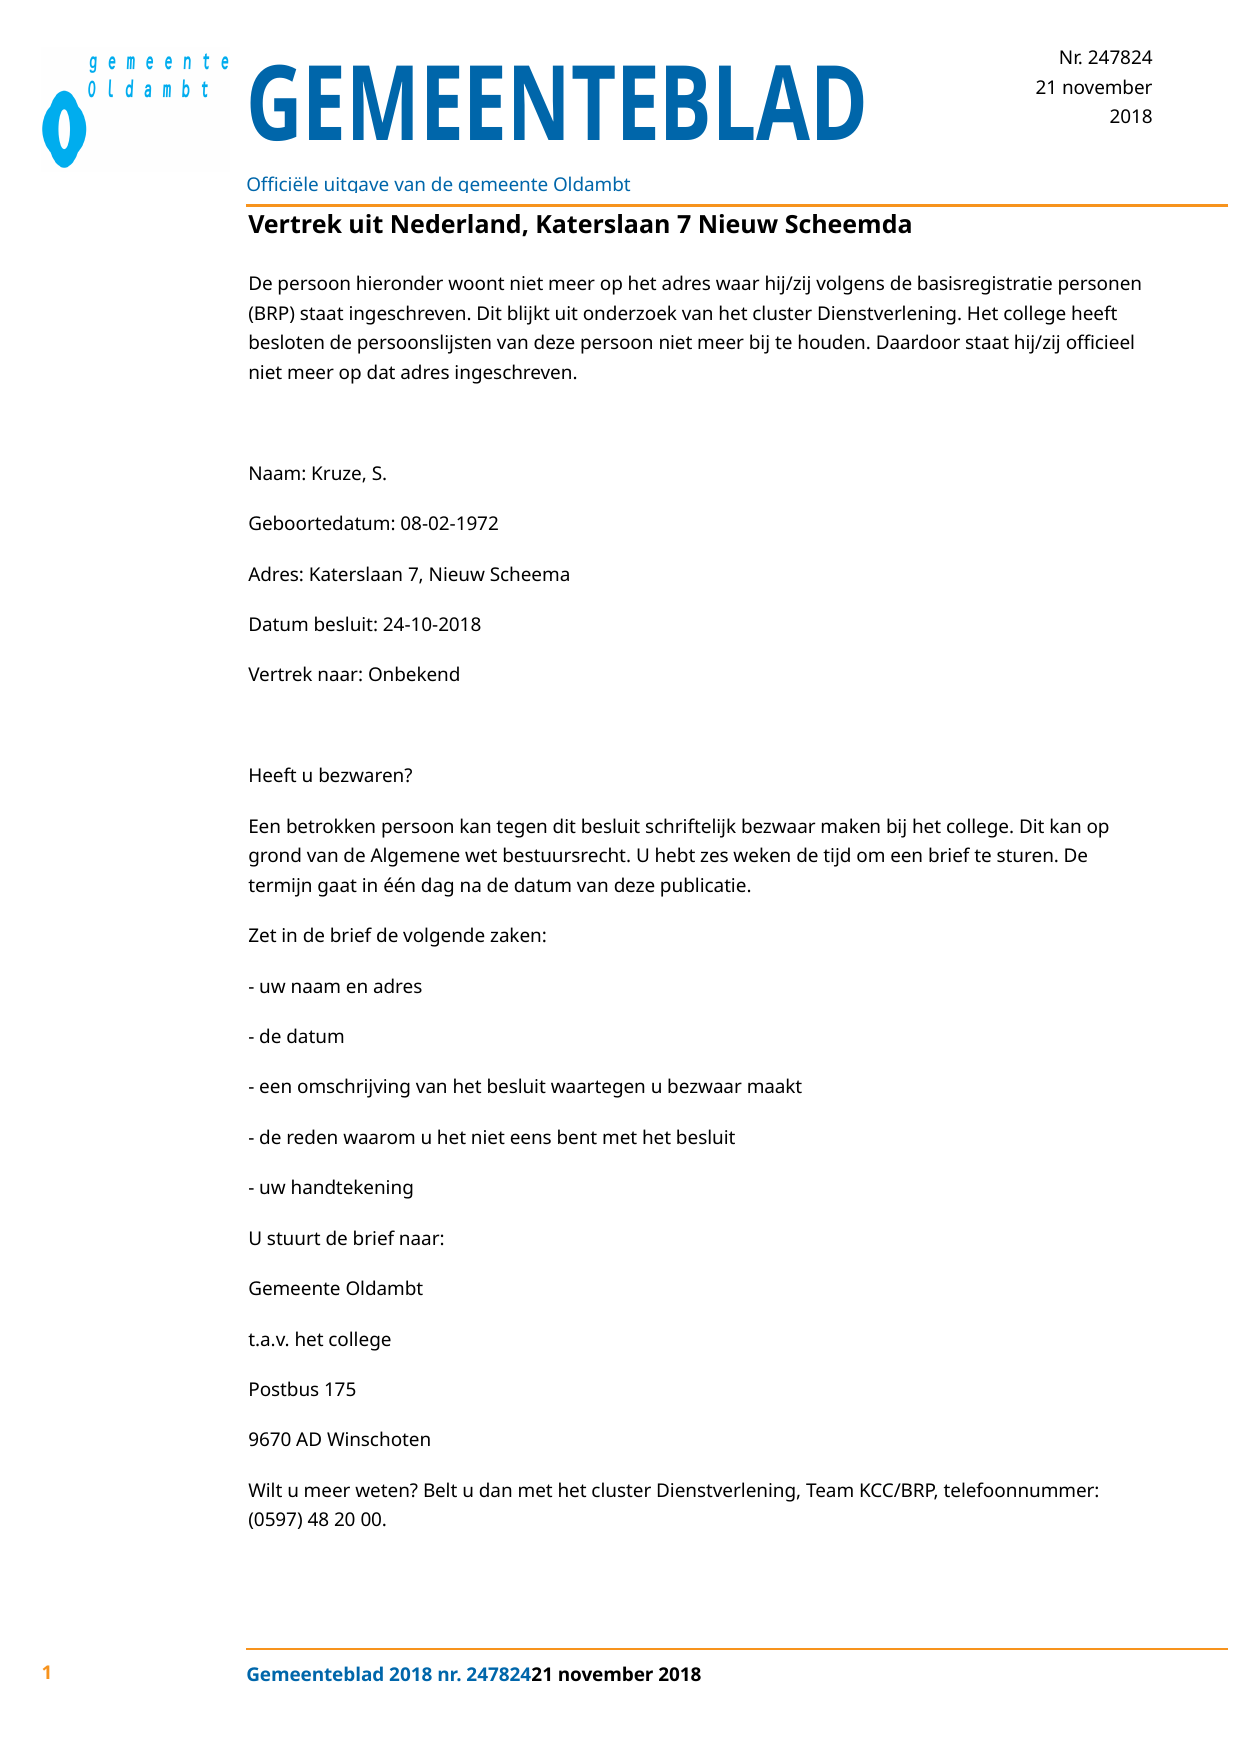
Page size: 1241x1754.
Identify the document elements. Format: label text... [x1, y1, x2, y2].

text - een omschrijving van het besluit waartegen u bezwaar maakt [248, 1074, 1152, 1099]
text Datum besluit: 24-10-2018 [248, 611, 1152, 637]
text - de datum [248, 1023, 1152, 1049]
text Postbus 175 [248, 1376, 1152, 1402]
text Adres: Katerslaan 7, Nieuw Scheema [248, 561, 1152, 586]
text Vertrek naar: Onbekend [248, 662, 1152, 687]
text Zet in de brief de volgende zaken: [248, 922, 1152, 948]
text t.a.v. het college [248, 1326, 1152, 1351]
text Vertrek uit Nederland, Katerslaan 7 Nieuw Scheemda [248, 207, 1152, 241]
text - uw handtekening [248, 1174, 1152, 1200]
text - uw naam en adres [248, 973, 1152, 998]
text Een betrokken persoon kan tegen dit besluit schriftelijk bezwaar maken bij het college. Dit kan op grond van de Algemene wet bestuursrecht. U hebt zes weken de tijd om een brief te sturen. De termijn gaat in één dag na de datum van deze publicatie. [248, 813, 1152, 898]
text Gemeente Oldambt [248, 1275, 1152, 1301]
text - de reden waarom u het niet eens bent met het besluit [248, 1124, 1152, 1150]
text Naam: Kruze, S. [248, 460, 1152, 486]
text Geboortedatum: 08-02-1972 [248, 510, 1152, 536]
text De persoon hieronder woont niet meer op het adres waar hij/zij volgens de basisregistratie personen (BRP) staat ingeschreven. Dit blijkt uit onderzoek van het cluster Dienstverlening. Het college heeft besloten de persoonslijsten van deze persoon niet meer bij te houden. Daardoor staat hij/zij officieel niet meer op dat adres ingeschreven. [248, 270, 1152, 385]
text Wilt u meer weten? Belt u dan met het cluster Dienstverlening, Team KCC/BRP, telefoonnummer: (0597) 48 20 00. [248, 1477, 1152, 1532]
text U stuurt de brief naar: [248, 1225, 1152, 1251]
picture [41, 47, 231, 172]
text 9670 AD Winschoten [248, 1427, 1152, 1452]
text Heeft u bezwaren? [248, 762, 1152, 788]
